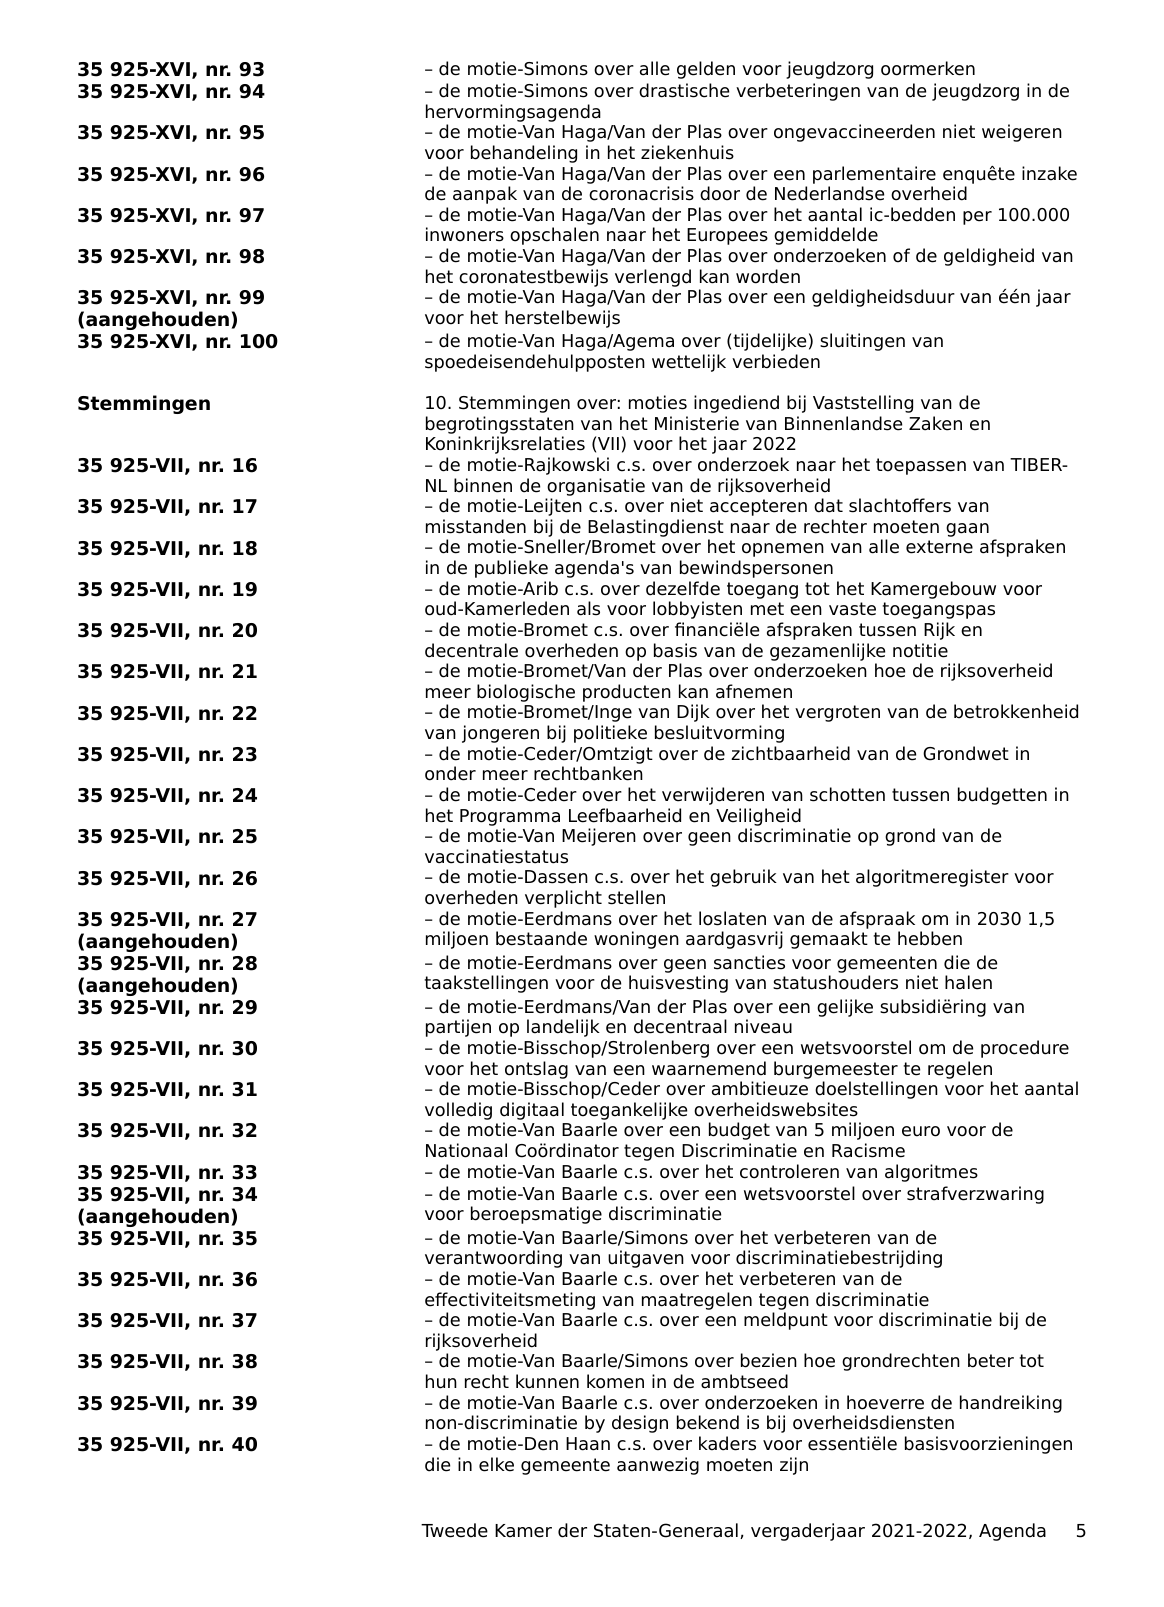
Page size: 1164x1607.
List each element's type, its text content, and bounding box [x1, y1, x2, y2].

table_cell – de motie-Van Haga/Van der Plas over een geldigheidsduur van één jaar voor het herstelbewijs [418, 287, 1087, 331]
table_cell [401, 1184, 418, 1228]
table_cell 35 925-VII, nr. 23 [77, 744, 401, 785]
table_cell 35 925-XVI, nr. 98 [77, 246, 401, 287]
table_cell [401, 1434, 418, 1475]
table_cell [401, 1310, 418, 1351]
table_cell 35 925-VII, nr. 19 [77, 579, 401, 620]
table_cell – de motie-Bisschop/Ceder over ambitieuze doelstellingen voor het aantal volledig digitaal toegankelijke overheidswebsites [418, 1079, 1087, 1120]
table_cell 35 925-VII, nr. 36 [77, 1269, 401, 1310]
table_cell [401, 1351, 418, 1393]
table_cell 35 925-VII, nr. 28 (aangehouden) [77, 953, 401, 997]
table_cell 35 925-XVI, nr. 99 (aangehouden) [77, 287, 401, 331]
table_cell – de motie-Van Baarle c.s. over onderzoeken in hoeverre de handreiking non-discriminatie by design bekend is bij overheidsdiensten [418, 1393, 1087, 1434]
table_cell 35 925-VII, nr. 30 [77, 1038, 401, 1079]
table_cell – de motie-Bisschop/Strolenberg over een wetsvoorstel om de procedure voor het ontslag van een waarnemend burgemeester te regelen [418, 1038, 1087, 1079]
table_cell [401, 620, 418, 661]
table_cell [401, 393, 418, 455]
table_cell – de motie-Eerdmans/Van der Plas over een gelijke subsidiëring van partijen op landelijk en decentraal niveau [418, 997, 1087, 1038]
table_cell [401, 909, 418, 953]
table_cell [401, 579, 418, 620]
table_cell 35 925-VII, nr. 27 (aangehouden) [77, 909, 401, 953]
table_cell – de motie-Den Haan c.s. over kaders voor essentiële basisvoorzieningen die in elke gemeente aanwezig moeten zijn [418, 1434, 1087, 1475]
table_cell – de motie-Rajkowski c.s. over onderzoek naar het toepassen van TIBER-NL binnen de organisatie van de rijksoverheid [418, 455, 1087, 496]
table_cell 35 925-VII, nr. 18 [77, 538, 401, 579]
table_cell [401, 331, 418, 372]
table_cell 35 925-XVI, nr. 94 [77, 81, 401, 122]
table_cell [401, 1079, 418, 1120]
table_cell – de motie-Leijten c.s. over niet accepteren dat slachtoffers van misstanden bij de Belastingdienst naar de rechter moeten gaan [418, 496, 1087, 537]
table_cell [401, 868, 418, 909]
table_cell 35 925-VII, nr. 26 [77, 868, 401, 909]
table_cell [401, 1269, 418, 1310]
table_cell 35 925-VII, nr. 21 [77, 661, 401, 702]
table_cell – de motie-Van Baarle c.s. over het controleren van algoritmes [418, 1162, 1087, 1184]
table_cell – de motie-Eerdmans over het loslaten van de afspraak om in 2030 1,5 miljoen bestaande woningen aardgasvrij gemaakt te hebben [418, 909, 1087, 953]
table_cell – de motie-Simons over alle gelden voor jeugdzorg oormerken [418, 59, 1087, 81]
table_cell [401, 59, 418, 81]
table_cell 35 925-VII, nr. 40 [77, 1434, 401, 1475]
table_cell [401, 1038, 418, 1079]
table_cell 35 925-VII, nr. 38 [77, 1351, 401, 1393]
table_cell 35 925-VII, nr. 25 [77, 826, 401, 867]
table_cell – de motie-Van Haga/Agema over (tijdelijke) sluitingen van spoedeisendehulpposten wettelijk verbieden [418, 331, 1087, 372]
table_cell 35 925-XVI, nr. 96 [77, 164, 401, 205]
table_cell 35 925-VII, nr. 20 [77, 620, 401, 661]
table_cell 35 925-VII, nr. 24 [77, 785, 401, 826]
table_cell [401, 205, 418, 246]
table_cell [401, 455, 418, 496]
table_cell – de motie-Van Baarle c.s. over een wetsvoorstel over strafverzwaring voor beroepsmatige discriminatie [418, 1184, 1087, 1228]
table_cell 35 925-VII, nr. 16 [77, 455, 401, 496]
table_cell [401, 997, 418, 1038]
table_cell – de motie-Dassen c.s. over het gebruik van het algoritmeregister voor overheden verplicht stellen [418, 868, 1087, 909]
table_cell [401, 1393, 418, 1434]
table_cell [77, 373, 401, 393]
table_cell – de motie-Arib c.s. over dezelfde toegang tot het Kamergebouw voor oud-Kamerleden als voor lobbyisten met een vaste toegangspas [418, 579, 1087, 620]
table_cell Stemmingen [77, 393, 401, 455]
table_cell [401, 122, 418, 163]
table_cell 10. Stemmingen over: moties ingediend bij Vaststelling van de begrotingsstaten van het Ministerie van Binnenlandse Zaken en Koninkrijksrelaties (VII) voor het jaar 2022 [418, 393, 1087, 455]
table_cell 35 925-VII, nr. 31 [77, 1079, 401, 1120]
table_cell – de motie-Ceder over het verwijderen van schotten tussen budgetten in het Programma Leefbaarheid en Veiligheid [418, 785, 1087, 826]
table_cell – de motie-Van Baarle c.s. over het verbeteren van de effectiviteitsmeting van maatregelen tegen discriminatie [418, 1269, 1087, 1310]
table_cell [401, 744, 418, 785]
table_cell – de motie-Ceder/Omtzigt over de zichtbaarheid van de Grondwet in onder meer rechtbanken [418, 744, 1087, 785]
table_cell [401, 538, 418, 579]
table_cell – de motie-Van Baarle over een budget van 5 miljoen euro voor de Nationaal Coördinator tegen Discriminatie en Racisme [418, 1120, 1087, 1162]
table_cell [401, 1120, 418, 1162]
table_cell 35 925-VII, nr. 33 [77, 1162, 401, 1184]
table_cell [401, 1228, 418, 1269]
table_cell 35 925-VII, nr. 39 [77, 1393, 401, 1434]
table_cell 35 925-XVI, nr. 93 [77, 59, 401, 81]
table_cell – de motie-Bromet/Inge van Dijk over het vergroten van de betrokkenheid van jongeren bij politieke besluitvorming [418, 703, 1087, 744]
table_cell 35 925-XVI, nr. 97 [77, 205, 401, 246]
table_cell 35 925-XVI, nr. 100 [77, 331, 401, 372]
table_cell [418, 373, 1087, 393]
table_cell [401, 287, 418, 331]
table_cell 35 925-VII, nr. 17 [77, 496, 401, 537]
table_cell – de motie-Van Haga/Van der Plas over een parlementaire enquête inzake de aanpak van de coronacrisis door de Nederlandse overheid [418, 164, 1087, 205]
table_cell – de motie-Van Meijeren over geen discriminatie op grond van de vaccinatiestatus [418, 826, 1087, 867]
table_cell [401, 826, 418, 867]
table_cell – de motie-Van Haga/Van der Plas over onderzoeken of de geldigheid van het coronatestbewijs verlengd kan worden [418, 246, 1087, 287]
table_cell [401, 496, 418, 537]
table_cell [401, 953, 418, 997]
table_cell 35 925-VII, nr. 22 [77, 703, 401, 744]
table_cell [401, 703, 418, 744]
table_cell [401, 246, 418, 287]
table_cell – de motie-Sneller/Bromet over het opnemen van alle externe afspraken in de publieke agenda's van bewindspersonen [418, 538, 1087, 579]
table_cell 35 925-VII, nr. 32 [77, 1120, 401, 1162]
table_cell [401, 785, 418, 826]
table_cell – de motie-Van Baarle/Simons over het verbeteren van de verantwoording van uitgaven voor discriminatiebestrijding [418, 1228, 1087, 1269]
table_cell 35 925-VII, nr. 35 [77, 1228, 401, 1269]
table_cell [401, 661, 418, 702]
table_cell 35 925-XVI, nr. 95 [77, 122, 401, 163]
table_cell – de motie-Bromet/Van der Plas over onderzoeken hoe de rijksoverheid meer biologische producten kan afnemen [418, 661, 1087, 702]
table_cell 35 925-VII, nr. 29 [77, 997, 401, 1038]
table_cell [401, 1162, 418, 1184]
table_cell [401, 81, 418, 122]
table_cell 35 925-VII, nr. 37 [77, 1310, 401, 1351]
table_cell [401, 373, 418, 393]
table_cell [401, 164, 418, 205]
table_cell – de motie-Eerdmans over geen sancties voor gemeenten die de taakstellingen voor de huisvesting van statushouders niet halen [418, 953, 1087, 997]
table_cell – de motie-Bromet c.s. over financiële afspraken tussen Rijk en decentrale overheden op basis van de gezamenlijke notitie [418, 620, 1087, 661]
table_cell – de motie-Van Baarle c.s. over een meldpunt voor discriminatie bij de rijksoverheid [418, 1310, 1087, 1351]
table_cell – de motie-Van Haga/Van der Plas over het aantal ic-bedden per 100.000 inwoners opschalen naar het Europees gemiddelde [418, 205, 1087, 246]
table_cell 35 925-VII, nr. 34 (aangehouden) [77, 1184, 401, 1228]
table_cell – de motie-Simons over drastische verbeteringen van de jeugdzorg in de hervormingsagenda [418, 81, 1087, 122]
table_cell – de motie-Van Baarle/Simons over bezien hoe grondrechten beter tot hun recht kunnen komen in de ambtseed [418, 1351, 1087, 1393]
table_cell – de motie-Van Haga/Van der Plas over ongevaccineerden niet weigeren voor behandeling in het ziekenhuis [418, 122, 1087, 163]
